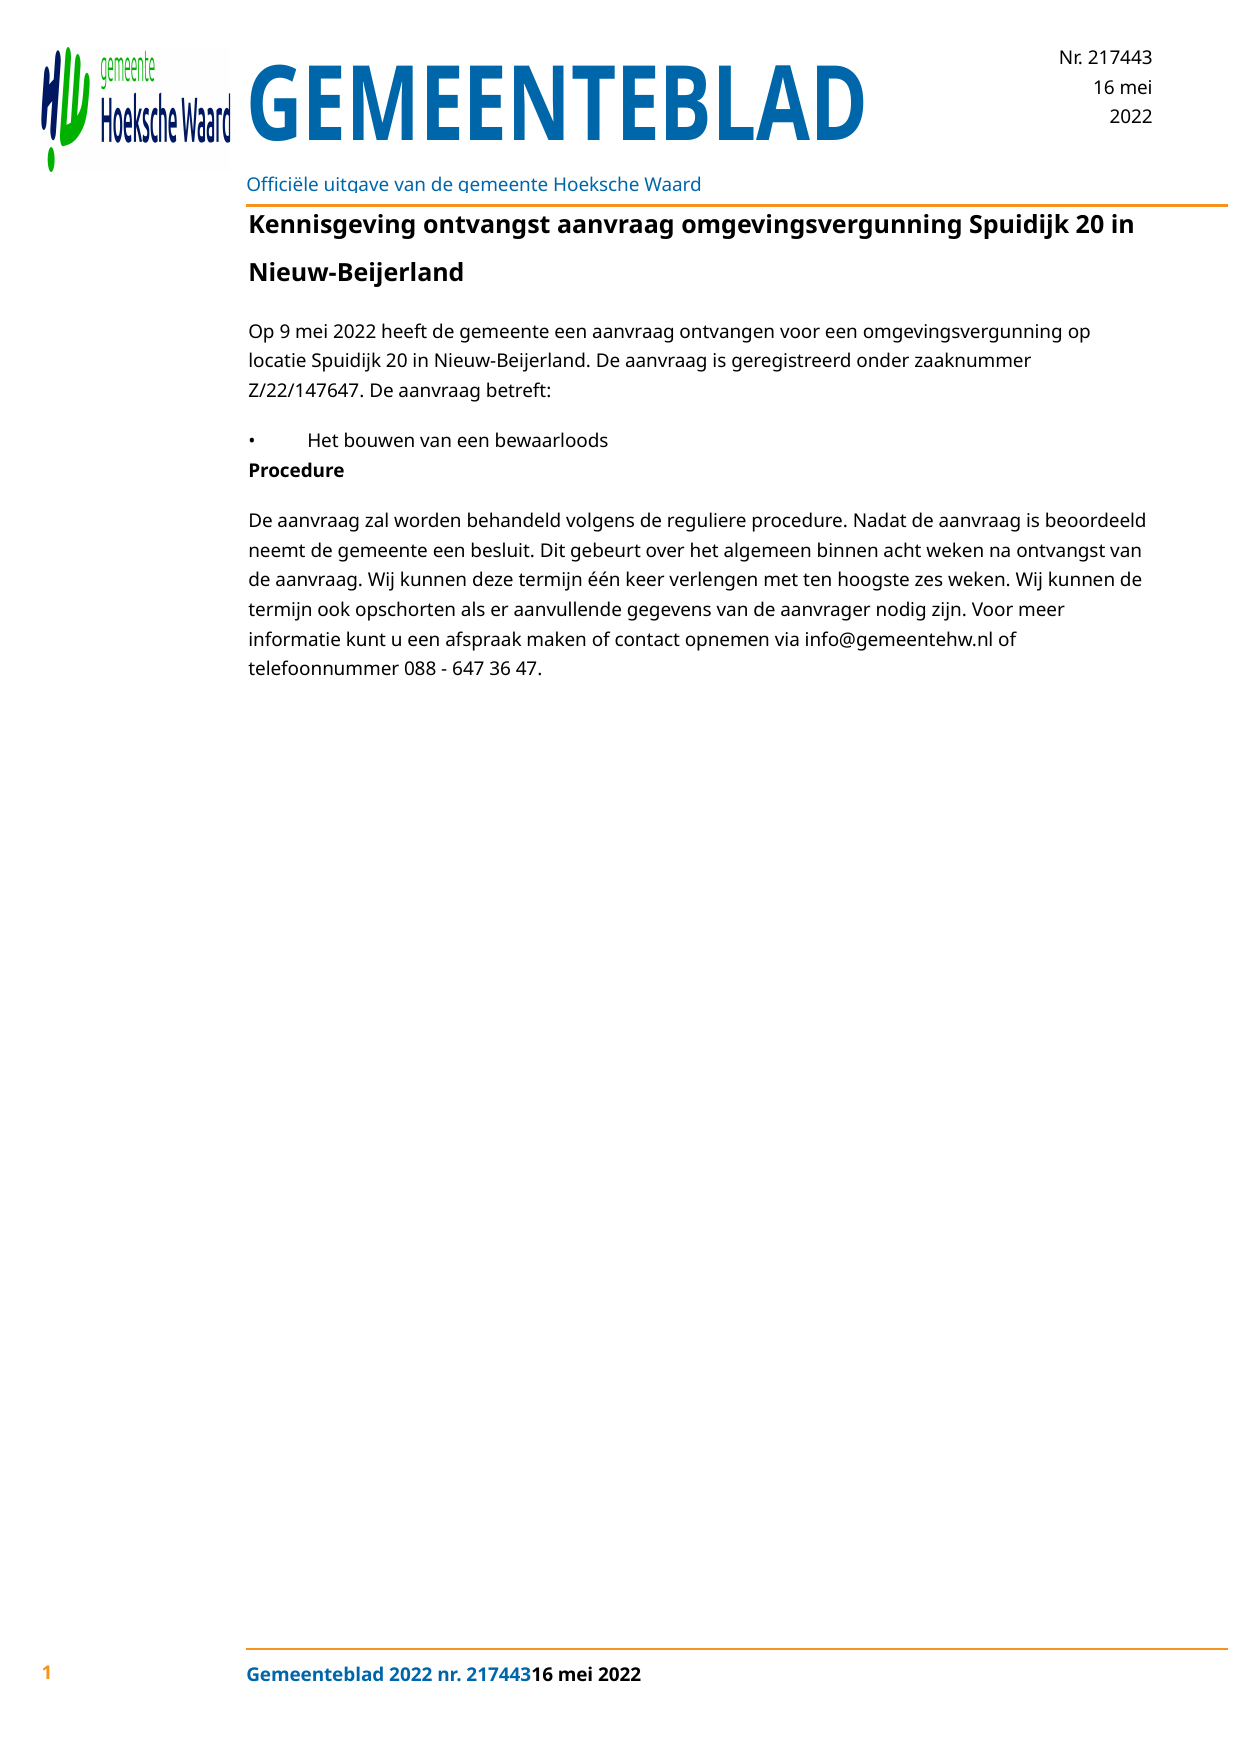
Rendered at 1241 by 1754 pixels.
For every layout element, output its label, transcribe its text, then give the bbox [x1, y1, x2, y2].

text De aanvraag zal worden behandeld volgens de reguliere procedure. Nadat de aanvraag is beoordeeld neemt de gemeente een besluit. Dit gebeurt over het algemeen binnen acht weken na ontvangst van de aanvraag. Wij kunnen deze termijn één keer verlengen met ten hoogste zes weken. Wij kunnen de termijn ook opschorten als er aanvullende gegevens van de aanvrager nodig zijn. Voor meer informatie kunt u een afspraak maken of contact opnemen via info@gemeentehw.nl of telefoonnummer 088 - 647 36 47. [248, 507, 1152, 681]
text Procedure [248, 457, 1152, 483]
list Het bouwen van een bewaarloods [248, 427, 1152, 453]
text Kennisgeving ontvangst aanvraag omgevingsvergunning Spuidijk 20 in Nieuw-Beijerland [248, 207, 1152, 288]
text Op 9 mei 2022 heeft de gemeente een aanvraag ontvangen voor een omgevingsvergunning op locatie Spuidijk 20 in Nieuw-Beijerland. De aanvraag is geregistreerd onder zaaknummer Z/22/147647. De aanvraag betreft: [248, 318, 1152, 403]
picture [41, 47, 231, 172]
